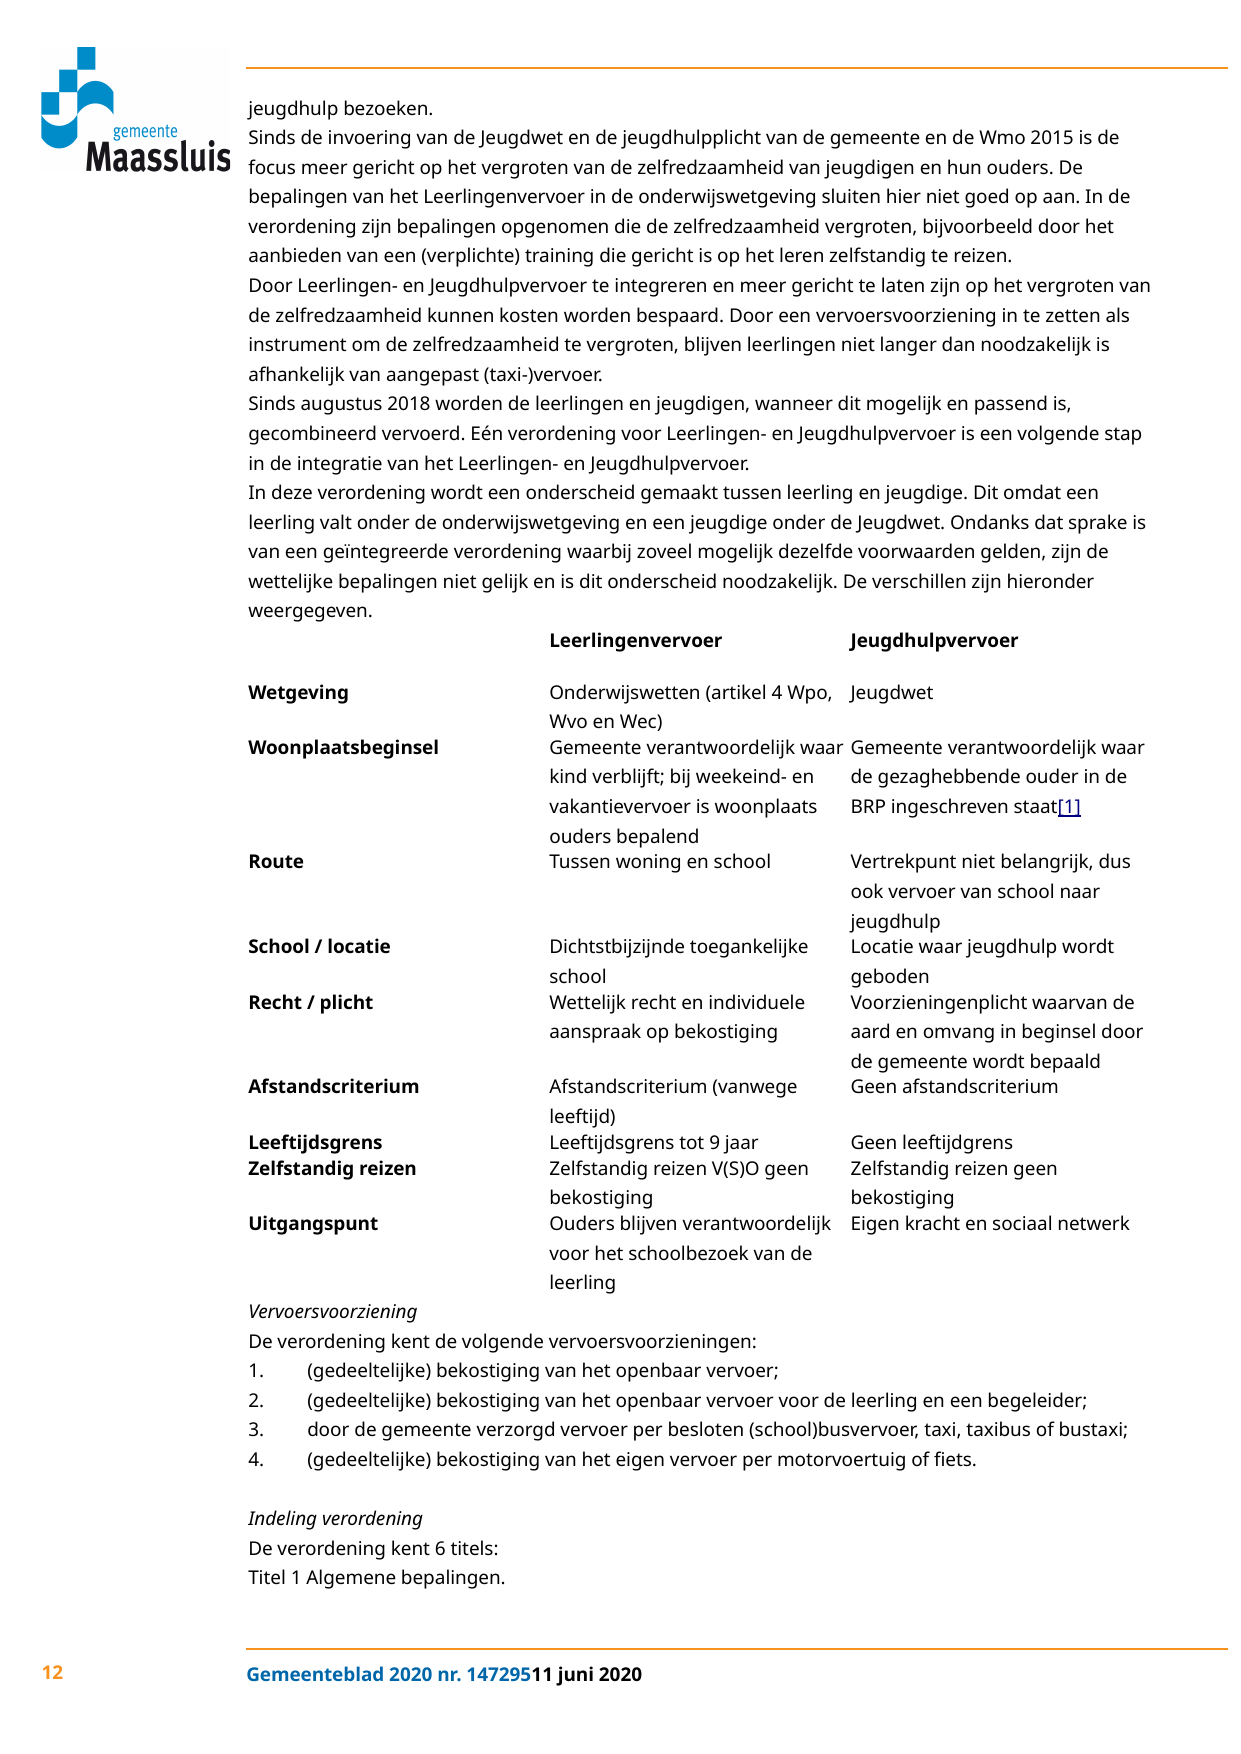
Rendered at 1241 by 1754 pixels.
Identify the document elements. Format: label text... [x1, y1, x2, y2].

table_cell Geen leeftijdgrens [850, 1129, 1152, 1155]
list (gedeeltelijke) bekostiging van het eigen vervoer per motorvoertuig of fiets. [248, 1446, 1152, 1472]
text Indeling verordening [248, 1505, 1152, 1531]
text In deze verordening wordt een onderscheid gemaakt tussen leerling en jeugdige. Dit omdat een leerling valt onder de onderwijswetgeving en een jeugdige onder de Jeugdwet. Ondanks dat sprake is van een geïntegreerde verordening waarbij zoveel mogelijk dezelfde voorwaarden gelden, zijn de wettelijke bepalingen niet gelijk en is dit onderscheid noodzakelijk. De verschillen zijn hieronder weergegeven. [248, 479, 1152, 623]
table_cell Jeugdwet [850, 679, 1152, 734]
table_header Leerlingenvervoer [549, 628, 850, 653]
table_cell Zelfstandig reizen geen bekostiging [850, 1155, 1152, 1210]
text Sinds augustus 2018 worden de leerlingen en jeugdigen, wanneer dit mogelijk en passend is, gecombineerd vervoerd. Eén verordening voor Leerlingen- en Jeugdhulpvervoer is een volgende stap in de integratie van het Leerlingen- en Jeugdhulpvervoer. [248, 391, 1152, 476]
table_cell Locatie waar jeugdhulp wordt geboden [850, 934, 1152, 989]
table_cell Leeftijdsgrens [248, 1129, 549, 1155]
list (gedeeltelijke) bekostiging van het openbaar vervoer; [248, 1357, 1152, 1383]
table_cell Afstandscriterium [248, 1074, 549, 1129]
table_cell Gemeente verantwoordelijk waar de gezaghebbende ouder in de BRP ingeschreven staat[1] [850, 734, 1152, 849]
text De verordening kent 6 titels: [248, 1535, 1152, 1561]
table_cell Woonplaatsbeginsel [248, 734, 549, 849]
table_cell Eigen kracht en sociaal netwerk [850, 1210, 1152, 1295]
table_cell School / locatie [248, 934, 549, 989]
table_cell Leeftijdsgrens tot 9 jaar [549, 1129, 850, 1155]
text Sinds de invoering van de Jeugdwet en de jeugdhulpplicht van de gemeente en de Wmo 2015 is de focus meer gericht op het vergroten van de zelfredzaamheid van jeugdigen en hun ouders. De bepalingen van het Leerlingenvervoer in de onderwijswetgeving sluiten hier niet goed op aan. In de verordening zijn bepalingen opgenomen die de zelfredzaamheid vergroten, bijvoorbeeld door het aanbieden van een (verplichte) training die gericht is op het leren zelfstandig te reizen. [248, 124, 1152, 268]
table_cell Vertrekpunt niet belangrijk, dus ook vervoer van school naar jeugdhulp [850, 849, 1152, 933]
table_cell Uitgangspunt [248, 1210, 549, 1295]
table_cell Wetgeving [248, 679, 549, 734]
table_cell Dichtstbijzijnde toegankelijke school [549, 934, 850, 989]
text Titel 1 Algemene bepalingen. [248, 1564, 1152, 1590]
list (gedeeltelijke) bekostiging van het openbaar vervoer voor de leerling en een begeleider; [248, 1387, 1152, 1413]
table_cell Wettelijk recht en individuele aanspraak op bekostiging [549, 989, 850, 1074]
table_cell [248, 653, 549, 679]
table_cell Gemeente verantwoordelijk waar kind verblijft; bij weekeind- en vakantievervoer is woonplaats ouders bepalend [549, 734, 850, 849]
table_cell [549, 653, 850, 679]
table_cell [850, 653, 1152, 679]
list door de gemeente verzorgd vervoer per besloten (school)busvervoer, taxi, taxibus of bustaxi; [248, 1417, 1152, 1442]
table_header [248, 628, 549, 653]
table_cell Onderwijswetten (artikel 4 Wpo, Wvo en Wec) [549, 679, 850, 734]
text Vervoersvoorziening [248, 1298, 1152, 1324]
text Door Leerlingen- en Jeugdhulpvervoer te integreren en meer gericht te laten zijn op het vergroten van de zelfredzaamheid kunnen kosten worden bespaard. Door een vervoersvoorziening in te zetten als instrument om de zelfredzaamheid te vergroten, blijven leerlingen niet langer dan noodzakelijk is afhankelijk van aangepast (taxi-)vervoer. [248, 272, 1152, 387]
table_cell Zelfstandig reizen V(S)O geen bekostiging [549, 1155, 850, 1210]
table_cell Route [248, 849, 549, 933]
table_header Jeugdhulpvervoer [850, 628, 1152, 653]
table_cell Geen afstandscriterium [850, 1074, 1152, 1129]
text jeugdhulp bezoeken. [248, 95, 1152, 121]
picture [41, 47, 77, 92]
table_cell Afstandscriterium (vanwege leeftijd) [549, 1074, 850, 1129]
table_cell Ouders blijven verantwoordelijk voor het schoolbezoek van de leerling [549, 1210, 850, 1295]
text De verordening kent de volgende vervoersvoorzieningen: [248, 1328, 1152, 1353]
table_cell Voorzieningenplicht waarvan de aard en omvang in beginsel door de gemeente wordt bepaald [850, 989, 1152, 1074]
picture [41, 47, 231, 172]
table_cell Zelfstandig reizen [248, 1155, 549, 1210]
table_cell Tussen woning en school [549, 849, 850, 933]
table_cell Recht / plicht [248, 989, 549, 1074]
